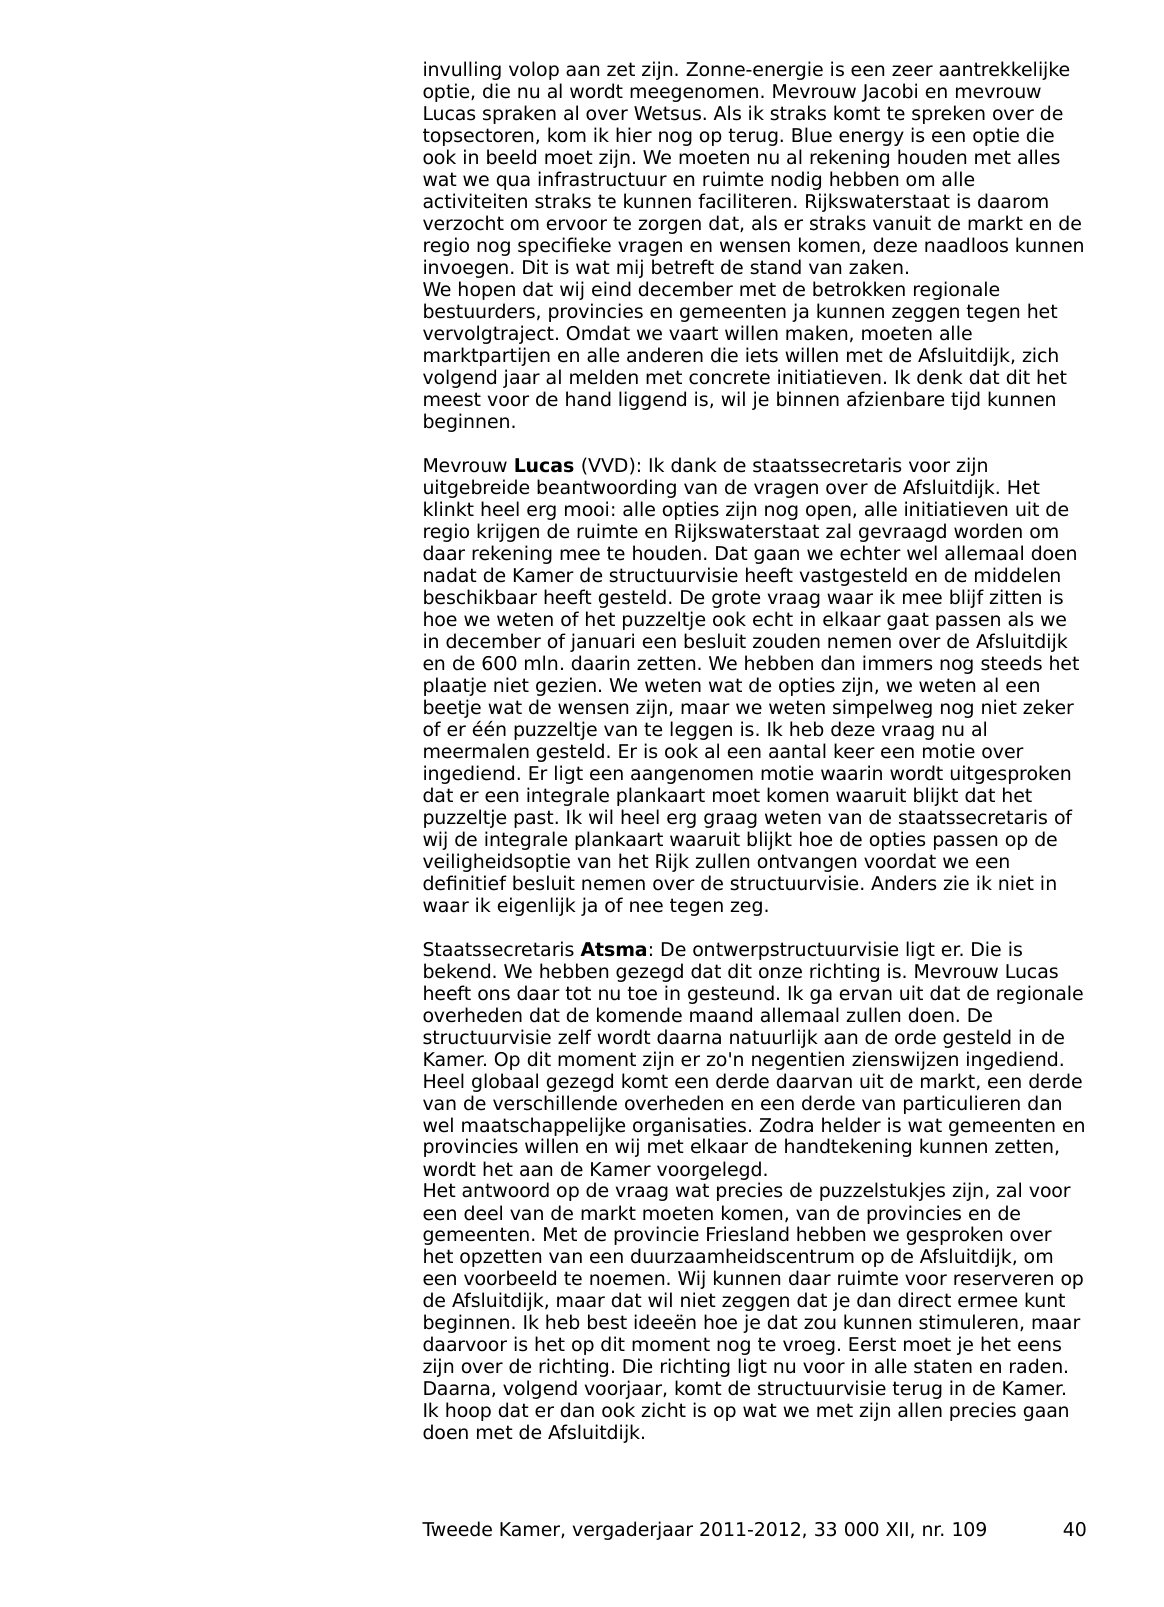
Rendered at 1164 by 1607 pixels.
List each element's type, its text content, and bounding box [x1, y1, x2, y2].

text Staatssecretaris Atsma: De ontwerpstructuurvisie ligt er. Die is bekend. We hebben gezegd dat dit onze richting is. Mevrouw Lucas heeft ons daar tot nu toe in gesteund. Ik ga ervan uit dat de regionale overheden dat de komende maand allemaal zullen doen. De structuurvisie zelf wordt daarna natuurlijk aan de orde gesteld in de Kamer. Op dit moment zijn er zo'n negentien zienswijzen ingediend. Heel globaal gezegd komt een derde daarvan uit de markt, een derde van de verschillende overheden en een derde van particulieren dan wel maatschappelijke organisaties. Zodra helder is wat gemeenten en provincies willen en wij met elkaar de handtekening kunnen zetten, wordt het aan de Kamer voorgelegd. [422, 939, 1087, 1180]
text Mevrouw Lucas (VVD): Ik dank de staatssecretaris voor zijn uitgebreide beantwoording van de vragen over de Afsluitdijk. Het klinkt heel erg mooi: alle opties zijn nog open, alle initiatieven uit de regio krijgen de ruimte en Rijkswaterstaat zal gevraagd worden om daar rekening mee te houden. Dat gaan we echter wel allemaal doen nadat de Kamer de structuurvisie heeft vastgesteld en de middelen beschikbaar heeft gesteld. De grote vraag waar ik mee blijf zitten is hoe we weten of het puzzeltje ook echt in elkaar gaat passen als we in december of januari een besluit zouden nemen over de Afsluitdijk en de 600 mln. daarin zetten. We hebben dan immers nog steeds het plaatje niet gezien. We weten wat de opties zijn, we weten al een beetje wat de wensen zijn, maar we weten simpelweg nog niet zeker of er één puzzeltje van te leggen is. Ik heb deze vraag nu al meermalen gesteld. Er is ook al een aantal keer een motie over ingediend. Er ligt een aangenomen motie waarin wordt uitgesproken dat er een integrale plankaart moet komen waaruit blijkt dat het puzzeltje past. Ik wil heel erg graag weten van de staatssecretaris of wij de integrale plankaart waaruit blijkt hoe de opties passen op de veiligheidsoptie van het Rijk zullen ontvangen voordat we een definitief besluit nemen over de structuurvisie. Anders zie ik niet in waar ik eigenlijk ja of nee tegen zeg. [422, 455, 1087, 916]
text We hopen dat wij eind december met de betrokken regionale bestuurders, provincies en gemeenten ja kunnen zeggen tegen het vervolgtraject. Omdat we vaart willen maken, moeten alle marktpartijen en alle anderen die iets willen met de Afsluitdijk, zich volgend jaar al melden met concrete initiatieven. Ik denk dat dit het meest voor de hand liggend is, wil je binnen afzienbare tijd kunnen beginnen. [422, 279, 1087, 433]
text Het antwoord op de vraag wat precies de puzzelstukjes zijn, zal voor een deel van de markt moeten komen, van de provincies en de gemeenten. Met de provincie Friesland hebben we gesproken over het opzetten van een duurzaamheidscentrum op de Afsluitdijk, om een voorbeeld te noemen. Wij kunnen daar ruimte voor reserveren op de Afsluitdijk, maar dat wil niet zeggen dat je dan direct ermee kunt beginnen. Ik heb best ideeën hoe je dat zou kunnen stimuleren, maar daarvoor is het op dit moment nog te vroeg. Eerst moet je het eens zijn over de richting. Die richting ligt nu voor in alle staten en raden. Daarna, volgend voorjaar, komt de structuurvisie terug in de Kamer. Ik hoop dat er dan ook zicht is op wat we met zijn allen precies gaan doen met de Afsluitdijk. [422, 1180, 1087, 1444]
text invulling volop aan zet zijn. Zonne-energie is een zeer aantrekkelijke optie, die nu al wordt meegenomen. Mevrouw Jacobi en mevrouw Lucas spraken al over Wetsus. Als ik straks komt te spreken over de topsectoren, kom ik hier nog op terug. Blue energy is een optie die ook in beeld moet zijn. We moeten nu al rekening houden met alles wat we qua infrastructuur en ruimte nodig hebben om alle activiteiten straks te kunnen faciliteren. Rijkswaterstaat is daarom verzocht om ervoor te zorgen dat, als er straks vanuit de markt en de regio nog specifieke vragen en wensen komen, deze naadloos kunnen invoegen. Dit is wat mij betreft de stand van zaken. [422, 59, 1087, 279]
